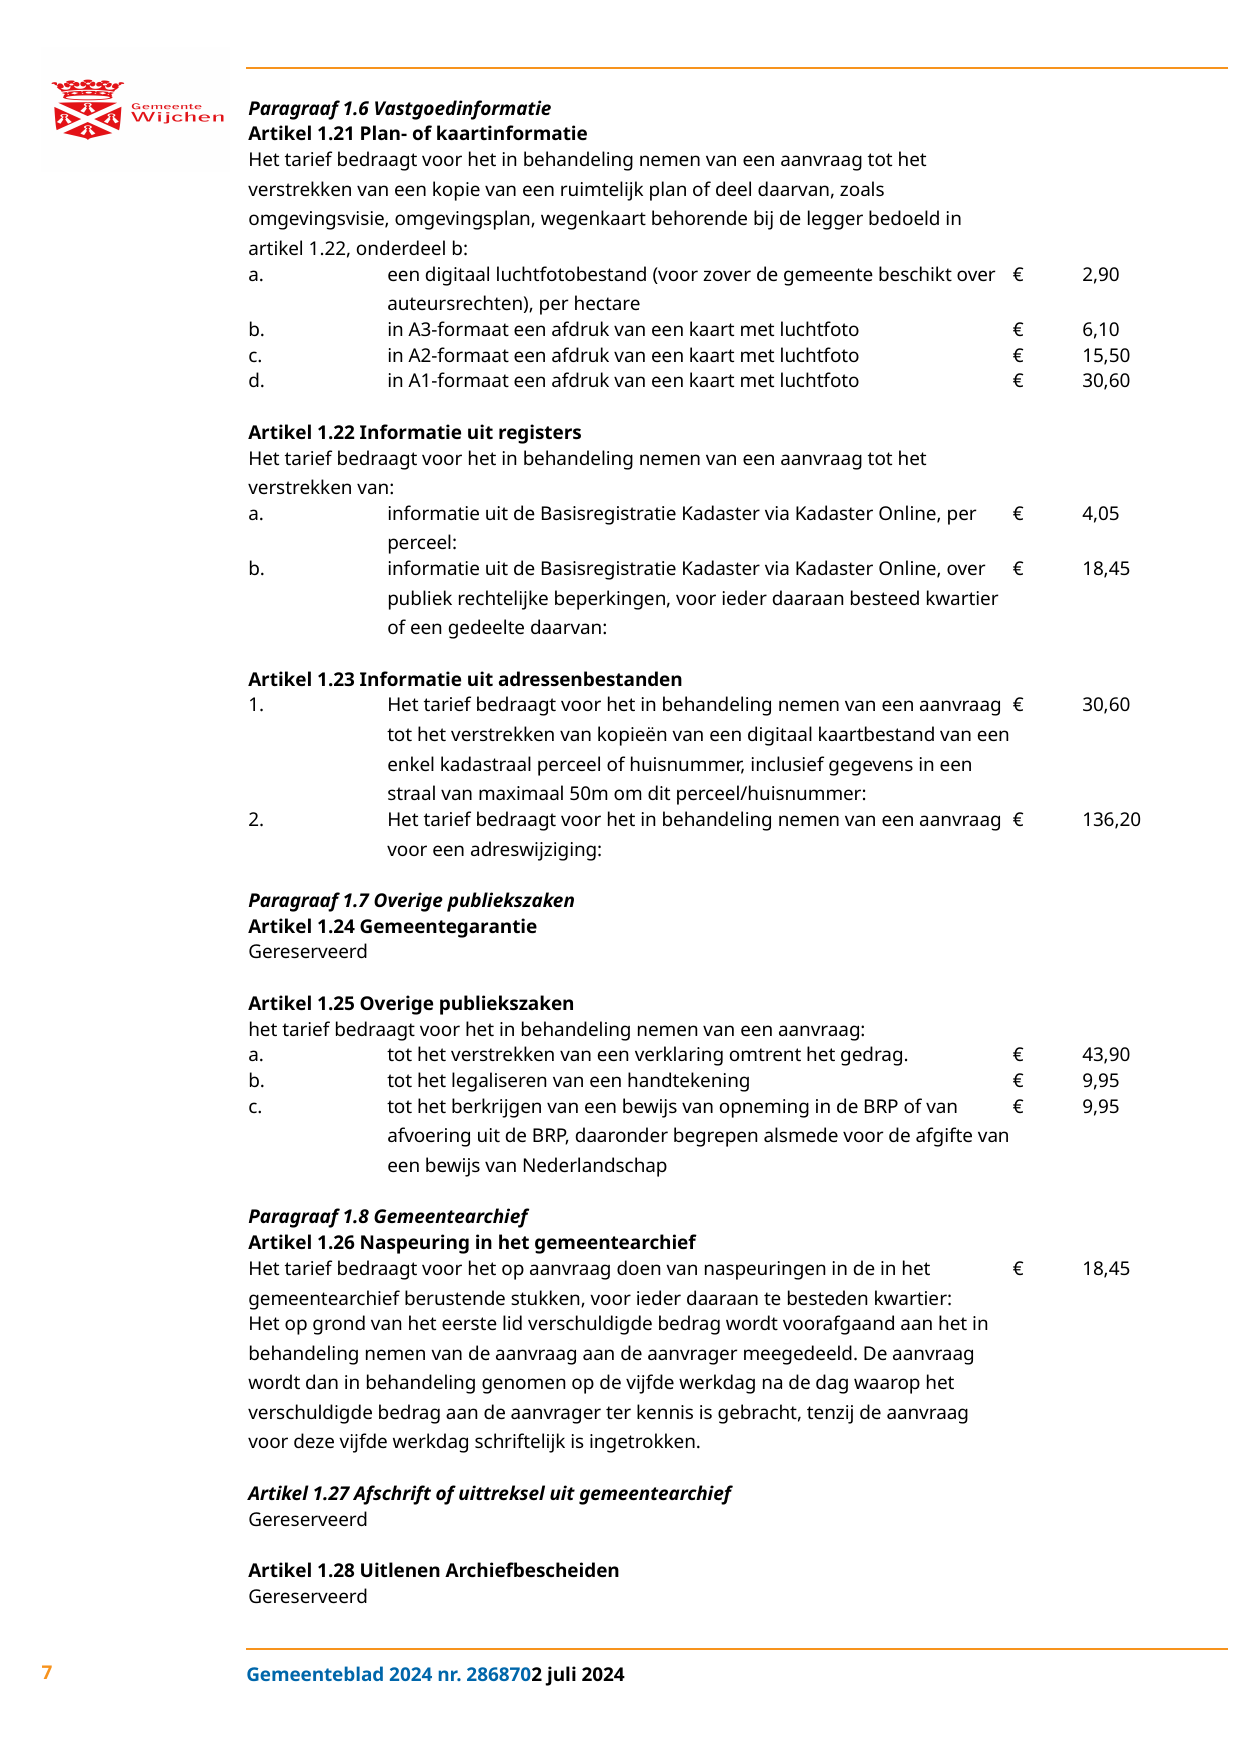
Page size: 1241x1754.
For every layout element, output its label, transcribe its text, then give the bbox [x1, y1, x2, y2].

table_cell [1013, 640, 1082, 666]
table_cell 1. [248, 692, 387, 806]
table_cell € [1013, 1042, 1082, 1067]
table_cell [1013, 445, 1082, 500]
table_cell [387, 1178, 456, 1204]
table_cell [1082, 393, 1152, 419]
table_cell [248, 640, 387, 666]
table_cell [456, 861, 1013, 887]
table_cell [1013, 666, 1082, 692]
table_cell [1082, 445, 1152, 500]
table_cell 18,45 [1082, 1255, 1152, 1310]
table_cell [1082, 1583, 1152, 1609]
table_cell [387, 640, 456, 666]
table_cell tot het verstrekken van een verklaring omtrent het gedrag. [387, 1042, 1013, 1067]
table_cell [1013, 1480, 1082, 1506]
table_cell [1082, 1310, 1152, 1454]
table_cell [1013, 964, 1082, 990]
table_cell Het tarief bedraagt voor het in behandeling nemen van een aanvraag voor een adreswijziging: [387, 806, 1013, 861]
table_cell [248, 393, 387, 419]
table_cell [1082, 939, 1152, 964]
table_cell 2. [248, 806, 387, 861]
table_cell Het tarief bedraagt voor het op aanvraag doen van naspeuringen in de in het gemeentearchief berustende stukken, voor ieder daaraan te besteden kwartier: [248, 1255, 1013, 1310]
table_cell [387, 964, 456, 990]
table_cell [1013, 990, 1082, 1016]
table_cell € [1013, 806, 1082, 861]
table_cell [1082, 887, 1152, 913]
table_cell informatie uit de Basisregistratie Kadaster via Kadaster Online, per perceel: [387, 500, 1013, 555]
table_cell [1013, 887, 1082, 913]
table_cell Het tarief bedraagt voor het in behandeling nemen van een aanvraag tot het verstrekken van: [248, 445, 1013, 500]
table_cell Paragraaf 1.6 Vastgoedinformatie [248, 95, 1013, 121]
table_cell € [1013, 368, 1082, 393]
table_cell [1082, 419, 1152, 445]
table_cell Het tarief bedraagt voor het in behandeling nemen van een aanvraag tot het verstrekken van een kopie van een ruimtelijk plan of deel daarvan, zoals omgevingsvisie, omgevingsplan, wegenkaart behorende bij de legger bedoeld in artikel 1.22, onderdeel b: [248, 146, 1013, 261]
table_cell 9,95 [1082, 1067, 1152, 1093]
table_cell [1013, 1532, 1082, 1557]
table_cell 2,90 [1082, 261, 1152, 316]
table_cell [1013, 1583, 1082, 1609]
table_cell 9,95 [1082, 1093, 1152, 1178]
table_cell Artikel 1.28 Uitlenen Archiefbescheiden [248, 1558, 1013, 1583]
table_cell Gereserveerd [248, 1583, 1013, 1609]
table_cell [1013, 1558, 1082, 1583]
table_cell € [1013, 500, 1082, 555]
table_cell [456, 1455, 1013, 1480]
table_cell [1013, 1310, 1082, 1454]
table_cell [1013, 1204, 1082, 1229]
table_cell [1082, 964, 1152, 990]
table_cell [387, 1532, 456, 1557]
table_cell 15,50 [1082, 342, 1152, 367]
table_cell [456, 964, 1013, 990]
table_cell c. [248, 342, 387, 367]
table_cell [1013, 1178, 1082, 1204]
table_cell [1082, 990, 1152, 1016]
table_cell [248, 1455, 387, 1480]
table_cell € [1013, 316, 1082, 342]
table_cell [1013, 939, 1082, 964]
table_cell [1082, 640, 1152, 666]
table_cell [456, 1532, 1013, 1557]
table_cell [1082, 913, 1152, 939]
table_cell [1082, 1558, 1152, 1583]
table_cell Artikel 1.21 Plan- of kaartinformatie [248, 121, 1013, 146]
table_cell Artikel 1.24 Gemeentegarantie [248, 913, 1013, 939]
table_cell [1082, 1229, 1152, 1255]
table_cell [1013, 1016, 1082, 1042]
table_cell [248, 964, 387, 990]
table_cell a. [248, 1042, 387, 1067]
table_cell c. [248, 1093, 387, 1178]
table_cell [1082, 1506, 1152, 1532]
table_cell [1082, 861, 1152, 887]
table_cell in A3-formaat een afdruk van een kaart met luchtfoto [387, 316, 1013, 342]
table_cell 136,20 [1082, 806, 1152, 861]
table_cell informatie uit de Basisregistratie Kadaster via Kadaster Online, over publiek rechtelijke beperkingen, voor ieder daaraan besteed kwartier of een gedeelte daarvan: [387, 555, 1013, 640]
table_cell [1013, 393, 1082, 419]
table_cell 30,60 [1082, 368, 1152, 393]
table_cell € [1013, 1255, 1082, 1310]
table_cell [1013, 121, 1082, 146]
table_cell [456, 640, 1013, 666]
table_cell Artikel 1.26 Naspeuring in het gemeentearchief [248, 1229, 1013, 1255]
table_cell [1082, 1480, 1152, 1506]
picture [41, 47, 231, 172]
table_cell 6,10 [1082, 316, 1152, 342]
table_cell [387, 1455, 456, 1480]
table_cell Gereserveerd [248, 1506, 1013, 1532]
table_cell [1013, 419, 1082, 445]
table_cell € [1013, 261, 1082, 316]
table_cell Het op grond van het eerste lid verschuldigde bedrag wordt voorafgaand aan het in behandeling nemen van de aanvraag aan de aanvrager meegedeeld. De aanvraag wordt dan in behandeling genomen op de vijfde werkdag na de dag waarop het verschuldigde bedrag aan de aanvrager ter kennis is gebracht, tenzij de aanvraag voor deze vijfde werkdag schriftelijk is ingetrokken. [248, 1310, 1013, 1454]
table_cell [248, 1178, 387, 1204]
table_cell Paragraaf 1.8 Gemeentearchief [248, 1204, 1013, 1229]
table_cell a. [248, 261, 387, 316]
table_cell b. [248, 316, 387, 342]
table_cell b. [248, 1067, 387, 1093]
table_cell het tarief bedraagt voor het in behandeling nemen van een aanvraag: [248, 1016, 1013, 1042]
table_cell [1013, 913, 1082, 939]
table_cell [1013, 861, 1082, 887]
table_cell [1082, 146, 1152, 261]
table_cell [1013, 95, 1082, 121]
table_cell b. [248, 555, 387, 640]
table_cell [1082, 666, 1152, 692]
table_cell [1013, 1506, 1082, 1532]
table_cell Gereserveerd [248, 939, 1013, 964]
table_cell Paragraaf 1.7 Overige publiekszaken [248, 887, 1013, 913]
table_cell [387, 393, 456, 419]
table_cell [248, 1532, 387, 1557]
table_cell [1082, 1532, 1152, 1557]
table_cell in A1-formaat een afdruk van een kaart met luchtfoto [387, 368, 1013, 393]
table_cell 4,05 [1082, 500, 1152, 555]
table_cell een digitaal luchtfotobestand (voor zover de gemeente beschikt over auteursrechten), per hectare [387, 261, 1013, 316]
table_cell Artikel 1.25 Overige publiekszaken [248, 990, 1013, 1016]
table_cell Artikel 1.22 Informatie uit registers [248, 419, 1013, 445]
table_cell Artikel 1.27 Afschrift of uittreksel uit gemeentearchief [248, 1480, 1013, 1506]
table_cell [387, 861, 456, 887]
table_cell [456, 1178, 1013, 1204]
table_cell d. [248, 368, 387, 393]
table_cell Artikel 1.23 Informatie uit adressenbestanden [248, 666, 1013, 692]
table_cell € [1013, 555, 1082, 640]
table_cell in A2-formaat een afdruk van een kaart met luchtfoto [387, 342, 1013, 367]
table_cell [1082, 121, 1152, 146]
table_cell 30,60 [1082, 692, 1152, 806]
table_cell tot het legaliseren van een handtekening [387, 1067, 1013, 1093]
table_cell tot het berkrijgen van een bewijs van opneming in de BRP of van afvoering uit de BRP, daaronder begrepen alsmede voor de afgifte van een bewijs van Nederlandschap [387, 1093, 1013, 1178]
table_cell [1082, 1178, 1152, 1204]
table_cell a. [248, 500, 387, 555]
table_cell [1013, 146, 1082, 261]
table_cell € [1013, 1067, 1082, 1093]
table_cell [248, 861, 387, 887]
table_cell [1013, 1229, 1082, 1255]
table_cell [456, 393, 1013, 419]
table_cell € [1013, 342, 1082, 367]
table_cell 43,90 [1082, 1042, 1152, 1067]
table_cell [1013, 1455, 1082, 1480]
table_cell [1082, 1016, 1152, 1042]
table_cell Het tarief bedraagt voor het in behandeling nemen van een aanvraag tot het verstrekken van kopieën van een digitaal kaartbestand van een enkel kadastraal perceel of huisnummer, inclusief gegevens in een straal van maximaal 50m om dit perceel/huisnummer: [387, 692, 1013, 806]
table_cell 18,45 [1082, 555, 1152, 640]
table_cell € [1013, 1093, 1082, 1178]
table_cell [1082, 95, 1152, 121]
table_cell € [1013, 692, 1082, 806]
table_cell [1082, 1204, 1152, 1229]
table_cell [1082, 1455, 1152, 1480]
